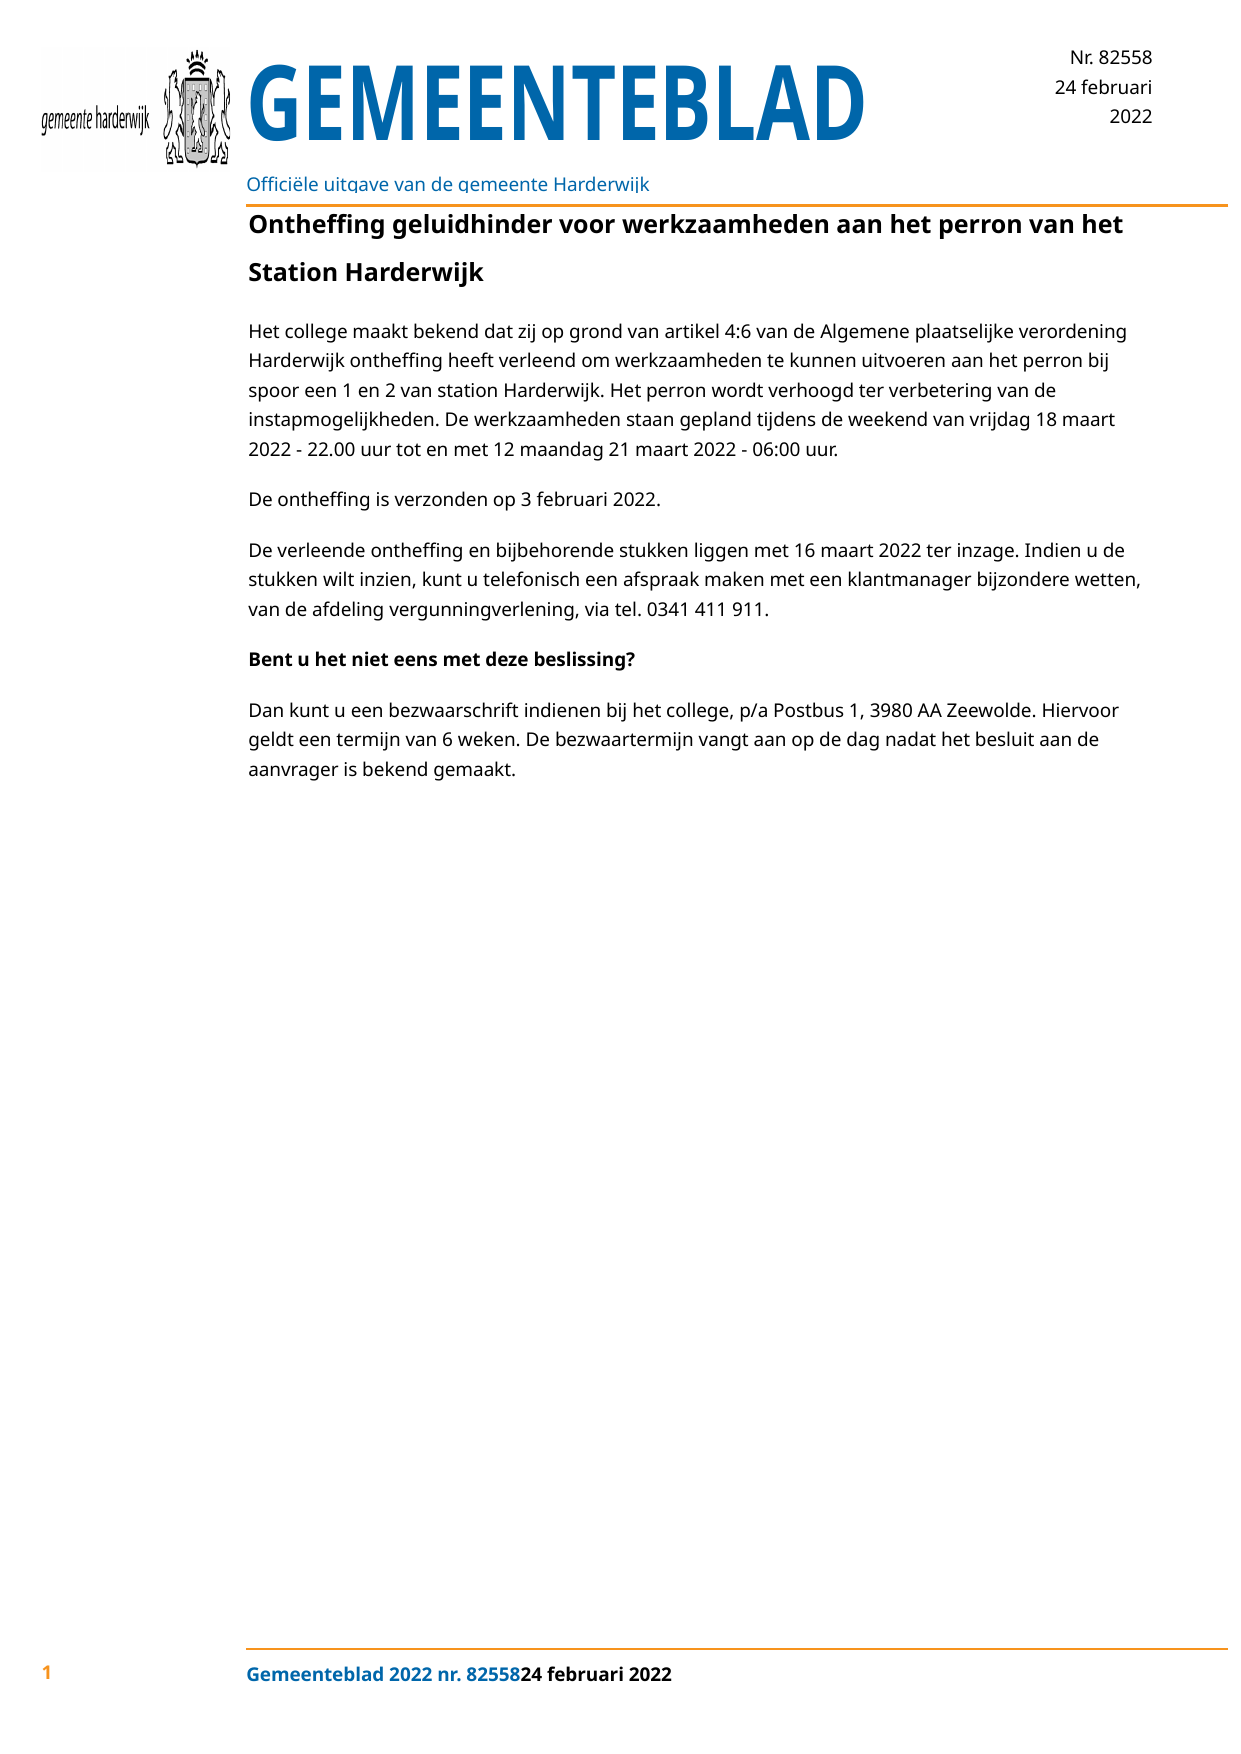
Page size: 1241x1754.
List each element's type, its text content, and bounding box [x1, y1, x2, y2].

text Bent u het niet eens met deze beslissing? [248, 647, 1152, 672]
text De ontheffing is verzonden op 3 februari 2022. [248, 487, 1152, 512]
text Ontheffing geluidhinder voor werkzaamheden aan het perron van het Station Harderwijk [248, 207, 1152, 288]
text De verleende ontheffing en bijbehorende stukken liggen met 16 maart 2022 ter inzage. Indien u de stukken wilt inzien, kunt u telefonisch een afspraak maken met een klantmanager bijzondere wetten, van de afdeling vergunningverlening, via tel. 0341 411 911. [248, 537, 1152, 622]
text Het college maakt bekend dat zij op grond van artikel 4:6 van de Algemene plaatselijke verordening Harderwijk ontheffing heeft verleend om werkzaamheden te kunnen uitvoeren aan het perron bij spoor een 1 en 2 van station Harderwijk. Het perron wordt verhoogd ter verbetering van de instapmogelijkheden. De werkzaamheden staan gepland tijdens de weekend van vrijdag 18 maart 2022 - 22.00 uur tot en met 12 maandag 21 maart 2022 - 06:00 uur. [248, 318, 1152, 462]
picture [41, 47, 231, 172]
text Dan kunt u een bezwaarschrift indienen bij het college, p/a Postbus 1, 3980 AA Zeewolde. Hiervoor geldt een termijn van 6 weken. De bezwaartermijn vangt aan op de dag nadat het besluit aan de aanvrager is bekend gemaakt. [248, 697, 1152, 782]
